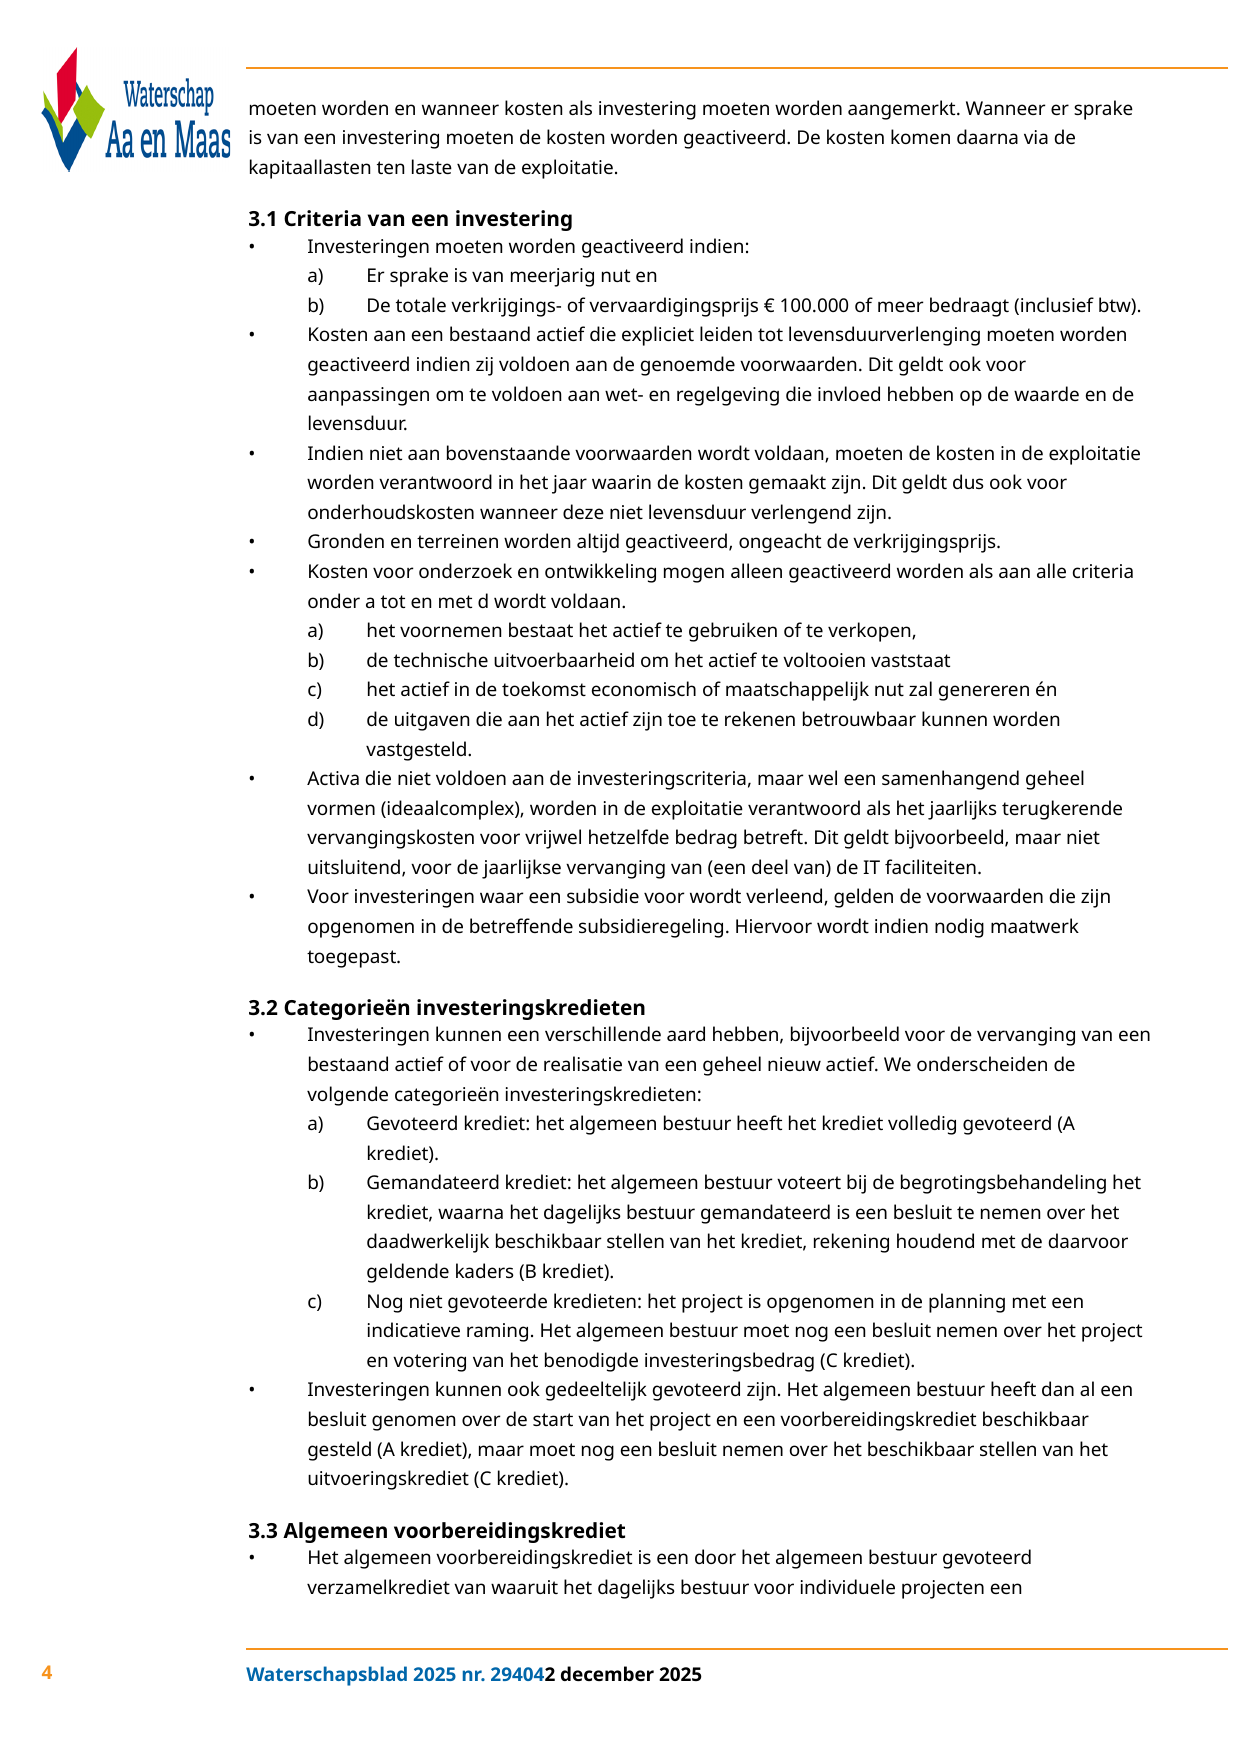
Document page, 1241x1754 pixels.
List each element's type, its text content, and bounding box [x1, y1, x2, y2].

list Investeringen kunnen ook gedeeltelijk gevoteerd zijn. Het algemeen bestuur heeft dan al een besluit genomen over de start van het project en een voorbereidingskrediet beschikbaar gesteld (A krediet), maar moet nog een besluit nemen over het beschikbaar stellen van het uitvoeringskrediet (C krediet). [248, 1377, 1152, 1491]
list De totale verkrijgings- of vervaardigingsprijs € 100.000 of meer bedraagt (inclusief btw). [307, 292, 1152, 318]
list de technische uitvoerbaarheid om het actief te voltooien vaststaat [307, 647, 1152, 673]
list Gemandateerd krediet: het algemeen bestuur voteert bij de begrotingsbehandeling het krediet, waarna het dagelijks bestuur gemandateerd is een besluit te nemen over het daadwerkelijk beschikbaar stellen van het krediet, rekening houdend met de daarvoor geldende kaders (B krediet). [307, 1169, 1152, 1284]
list Het algemeen voorbereidingskrediet is een door het algemeen bestuur gevoteerd verzamelkrediet van waaruit het dagelijks bestuur voor individuele projecten een [248, 1544, 1152, 1599]
text 3.2 Categorieën investeringskredieten [248, 993, 1152, 1022]
list het actief in de toekomst economisch of maatschappelijk nut zal genereren én [307, 677, 1152, 702]
list Activa die niet voldoen aan de investeringscriteria, maar wel een samenhangend geheel vormen (ideaalcomplex), worden in de exploitatie verantwoord als het jaarlijks terugkerende vervangingskosten voor vrijwel hetzelfde bedrag betreft. Dit geldt bijvoorbeeld, maar niet uitsluitend, voor de jaarlijkse vervanging van (een deel van) de IT faciliteiten. [248, 765, 1152, 880]
list Gevoteerd krediet: het algemeen bestuur heeft het krediet volledig gevoteerd (A krediet). [307, 1110, 1152, 1166]
list Voor investeringen waar een subsidie voor wordt verleend, gelden de voorwaarden die zijn opgenomen in de betreffende subsidieregeling. Hiervoor wordt indien nodig maatwerk toegepast. [248, 884, 1152, 968]
list Kosten aan een bestaand actief die expliciet leiden tot levensduurverlenging moeten worden geactiveerd indien zij voldoen aan de genoemde voorwaarden. Dit geldt ook voor aanpassingen om te voldoen aan wet- en regelgeving die invloed hebben op de waarde en de levensduur. [248, 322, 1152, 436]
list Gronden en terreinen worden altijd geactiveerd, ongeacht de verkrijgingsprijs. [248, 529, 1152, 554]
text moeten worden en wanneer kosten als investering moeten worden aangemerkt. Wanneer er sprake is van een investering moeten de kosten worden geactiveerd. De kosten komen daarna via de kapitaallasten ten laste van de exploitatie. [248, 95, 1152, 180]
text 3.1 Criteria van een investering [248, 204, 1152, 233]
list de uitgaven die aan het actief zijn toe te rekenen betrouwbaar kunnen worden vastgesteld. [307, 706, 1152, 761]
list Indien niet aan bovenstaande voorwaarden wordt voldaan, moeten de kosten in de exploitatie worden verantwoord in het jaar waarin de kosten gemaakt zijn. Dit geldt dus ook voor onderhoudskosten wanneer deze niet levensduur verlengend zijn. [248, 440, 1152, 525]
list Er sprake is van meerjarig nut en [307, 262, 1152, 288]
picture [41, 47, 231, 172]
list Investeringen kunnen een verschillende aard hebben, bijvoorbeeld voor de vervanging van een bestaand actief of voor de realisatie van een geheel nieuw actief. We onderscheiden de volgende categorieën investeringskredieten: [248, 1022, 1152, 1107]
list Investeringen moeten worden geactiveerd indien: [248, 233, 1152, 258]
list Nog niet gevoteerde kredieten: het project is opgenomen in de planning met een indicatieve raming. Het algemeen bestuur moet nog een besluit nemen over het project en votering van het benodigde investeringsbedrag (C krediet). [307, 1288, 1152, 1373]
text 3.3 Algemeen voorbereidingskrediet [248, 1516, 1152, 1544]
list het voornemen bestaat het actief te gebruiken of te verkopen, [307, 617, 1152, 643]
list Kosten voor onderzoek en ontwikkeling mogen alleen geactiveerd worden als aan alle criteria onder a tot en met d wordt voldaan. [248, 558, 1152, 613]
